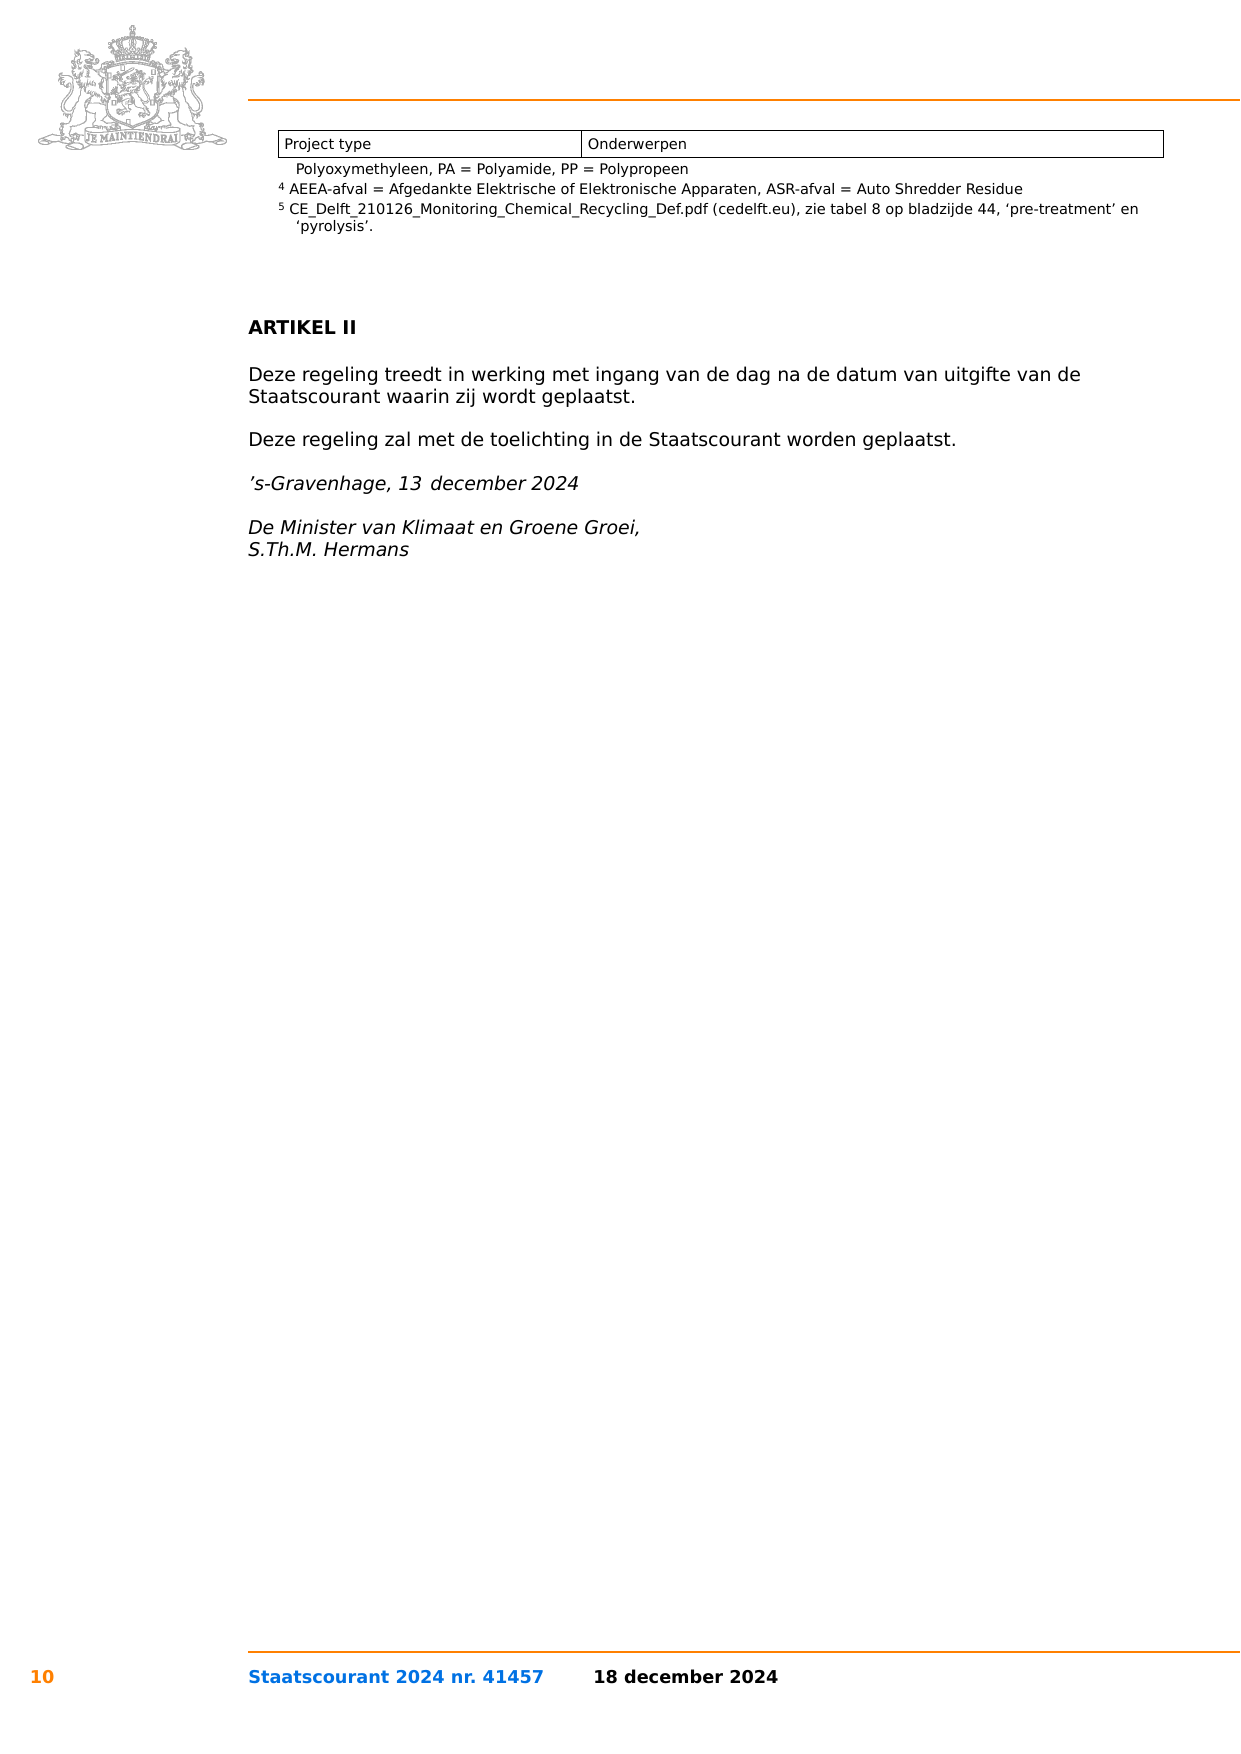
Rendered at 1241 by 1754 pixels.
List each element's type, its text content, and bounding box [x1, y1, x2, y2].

text Deze regeling zal met de toelichting in de Staatscourant worden geplaatst. [248, 429, 1163, 451]
table_cell Polyoxymethyleen, PA = Polyamide, PP = Polypropeen 4 AEEA-afval = Afgedankte Elektrische of Elektronische Apparaten, ASR-afval = Auto Shredder Residue 5 CE_Delft_210126_Monitoring_Chemical_Recycling_Def.pdf (cedelft.eu), zie tabel 8 op bladzijde 44, ‘pre-treatment’ en ‘pyrolysis’. [278, 158, 1163, 234]
text De Minister van Klimaat en Groene Groei, S.Th.M. Hermans [248, 517, 1163, 561]
text ’s-Gravenhage, 13 december 2024 [248, 473, 1163, 495]
table_header Onderwerpen [582, 131, 1163, 157]
picture [38, 25, 227, 150]
subtitle ARTIKEL II [248, 317, 1163, 338]
text Deze regeling treedt in werking met ingang van de dag na de datum van uitgifte van de Staatscourant waarin zij wordt geplaatst. [248, 363, 1163, 407]
table_header Project type [279, 131, 581, 157]
